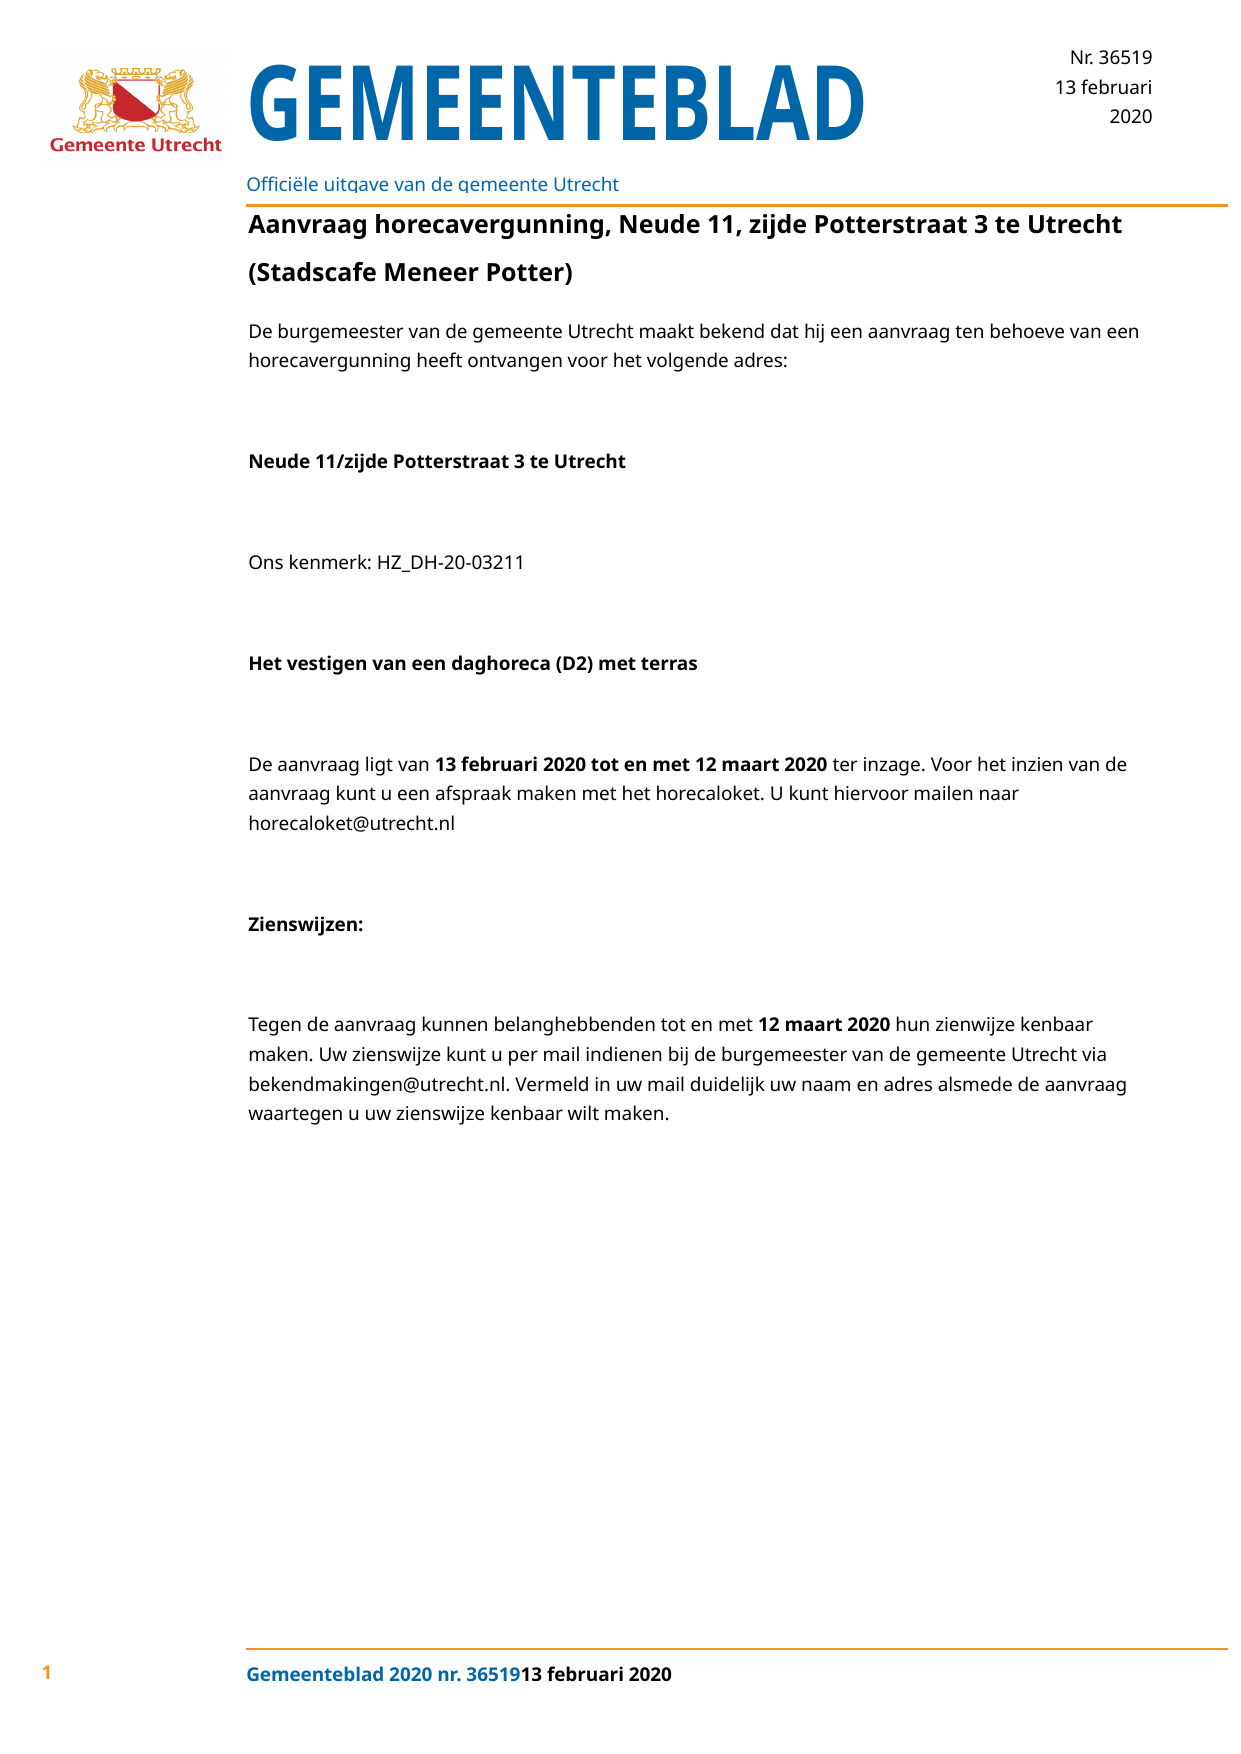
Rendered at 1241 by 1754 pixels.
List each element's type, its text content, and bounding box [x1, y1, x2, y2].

text Neude 11/zijde Potterstraat 3 te Utrecht [248, 448, 1152, 474]
text Ons kenmerk: HZ_DH-20-03211 [248, 549, 1152, 575]
text Zienswijzen: [248, 911, 1152, 937]
text De burgemeester van de gemeente Utrecht maakt bekend dat hij een aanvraag ten behoeve van een horecavergunning heeft ontvangen voor het volgende adres: [248, 318, 1152, 373]
picture [41, 47, 231, 172]
text Aanvraag horecavergunning, Neude 11, zijde Potterstraat 3 te Utrecht (Stadscafe Meneer Potter) [248, 207, 1152, 288]
text Het vestigen van een daghoreca (D2) met terras [248, 650, 1152, 676]
text De aanvraag ligt van 13 februari 2020 tot en met 12 maart 2020 ter inzage. Voor het inzien van de aanvraag kunt u een afspraak maken met het horecaloket. U kunt hiervoor mailen naar horecaloket@utrecht.nl [248, 751, 1152, 836]
text Tegen de aanvraag kunnen belanghebbenden tot en met 12 maart 2020 hun zienwijze kenbaar maken. Uw zienswijze kunt u per mail indienen bij de burgemeester van de gemeente Utrecht via bekendmakingen@utrecht.nl. Vermeld in uw mail duidelijk uw naam en adres alsmede de aanvraag waartegen u uw zienswijze kenbaar wilt maken. [248, 1012, 1152, 1126]
